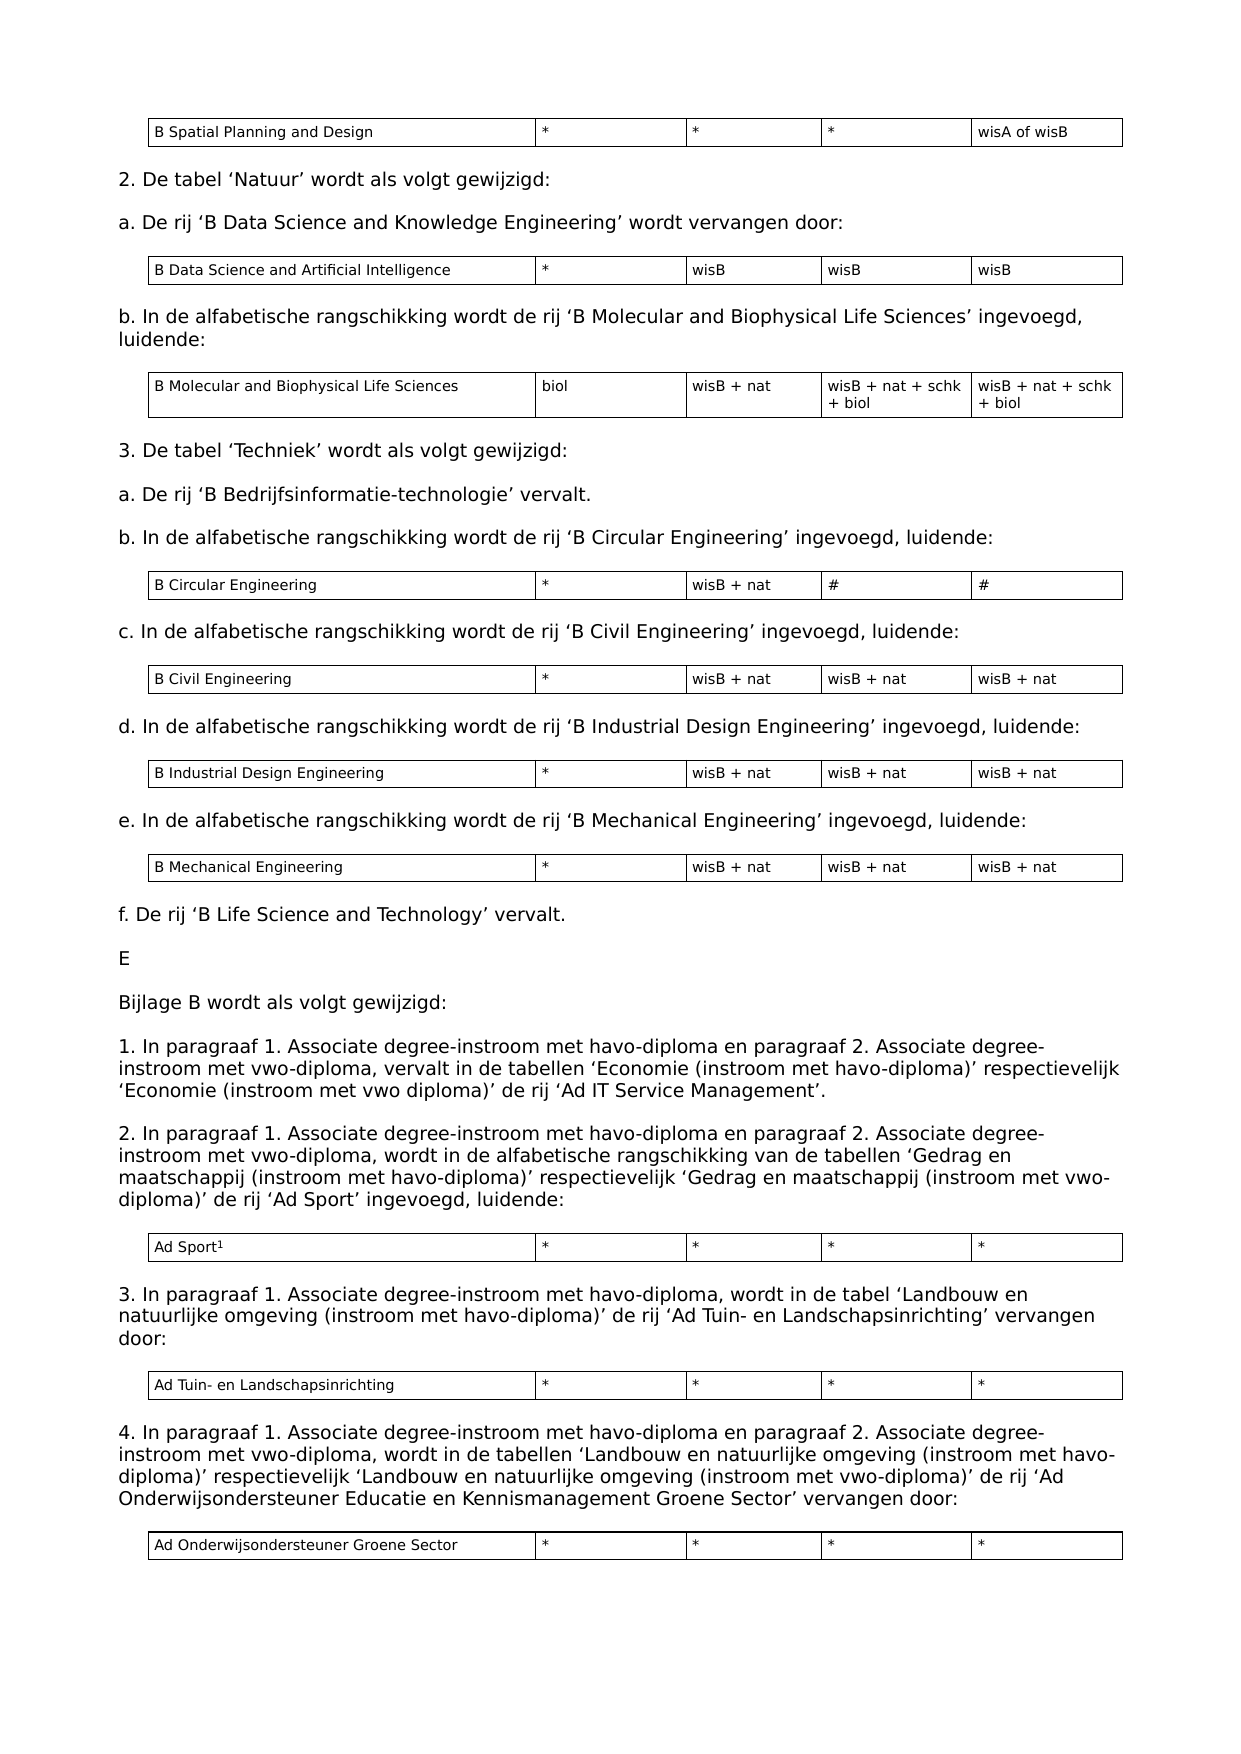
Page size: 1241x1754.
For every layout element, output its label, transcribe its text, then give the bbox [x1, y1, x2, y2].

table_header B Data Science and Artificial Intelligence [149, 257, 535, 283]
table_header wisB + nat [687, 761, 821, 787]
table_header * [536, 761, 686, 787]
text c. In de alfabetische rangschikking wordt de rij ‘B Civil Engineering’ ingevoegd, luidende: [118, 621, 1122, 643]
table_header * [536, 119, 686, 146]
table_header * [822, 1372, 971, 1399]
table_header Ad Onderwijsondersteuner Groene Sector [149, 1533, 535, 1559]
table_header wisB + nat [972, 761, 1122, 787]
table_header # [822, 572, 971, 598]
table_header wisB + nat + schk + biol [972, 373, 1122, 417]
text d. In de alfabetische rangschikking wordt de rij ‘B Industrial Design Engineering’ ingevoegd, luidende: [118, 716, 1122, 738]
table_header B Industrial Design Engineering [149, 761, 535, 787]
table_header * [536, 1234, 686, 1261]
table_header * [687, 119, 821, 146]
text 2. De tabel ‘Natuur’ wordt als volgt gewijzigd: [118, 168, 1122, 190]
table_header B Spatial Planning and Design [149, 119, 535, 146]
table_header wisB + nat [687, 855, 821, 881]
text 2. In paragraaf 1. Associate degree-instroom met havo-diploma en paragraaf 2. Associate degree-instroom met vwo-diploma, wordt in de alfabetische rangschikking van de tabellen ‘Gedrag en maatschappij (instroom met havo-diploma)’ respectievelijk ‘Gedrag en maatschappij (instroom met vwo-diploma)’ de rij ‘Ad Sport’ ingevoegd, luidende: [118, 1123, 1122, 1211]
text 4. In paragraaf 1. Associate degree-instroom met havo-diploma en paragraaf 2. Associate degree-instroom met vwo-diploma, wordt in de tabellen ‘Landbouw en natuurlijke omgeving (instroom met havo-diploma)’ respectievelijk ‘Landbouw en natuurlijke omgeving (instroom met vwo-diploma)’ de rij ‘Ad Onderwijsondersteuner Educatie en Kennismanagement Groene Sector’ vervangen door: [118, 1422, 1122, 1509]
table_header B Civil Engineering [149, 666, 535, 693]
table_header wisB + nat [687, 373, 821, 417]
table_header biol [536, 373, 686, 417]
table_header * [687, 1234, 821, 1261]
table_header * [822, 1234, 971, 1261]
text a. De rij ‘B Data Science and Knowledge Engineering’ wordt vervangen door: [118, 212, 1122, 234]
table_header wisA of wisB [972, 119, 1122, 146]
table_header wisB + nat [822, 666, 971, 693]
table_header B Mechanical Engineering [149, 855, 535, 881]
table_header B Molecular and Biophysical Life Sciences [149, 373, 535, 417]
table_header * [536, 1533, 686, 1559]
text e. In de alfabetische rangschikking wordt de rij ‘B Mechanical Engineering’ ingevoegd, luidende: [118, 810, 1122, 832]
table_header * [972, 1234, 1122, 1261]
table_header * [822, 1533, 971, 1559]
table_header wisB + nat [972, 855, 1122, 881]
table_header * [536, 666, 686, 693]
table_header wisB [687, 257, 821, 283]
table_header * [972, 1372, 1122, 1399]
table_header wisB + nat [822, 761, 971, 787]
text a. De rij ‘B Bedrijfsinformatie-technologie’ vervalt. [118, 483, 1122, 505]
table_header Ad Tuin- en Landschapsinrichting [149, 1372, 535, 1399]
text b. In de alfabetische rangschikking wordt de rij ‘B Circular Engineering’ ingevoegd, luidende: [118, 527, 1122, 549]
text b. In de alfabetische rangschikking wordt de rij ‘B Molecular and Biophysical Life Sciences’ ingevoegd, luidende: [118, 306, 1122, 350]
table_header wisB + nat + schk + biol [822, 373, 971, 417]
text Bijlage B wordt als volgt gewijzigd: [118, 992, 1122, 1014]
table_header * [822, 119, 971, 146]
table_header * [687, 1533, 821, 1559]
table_header wisB + nat [687, 572, 821, 598]
table_header * [536, 855, 686, 881]
text E [118, 948, 1122, 970]
text 1. In paragraaf 1. Associate degree-instroom met havo-diploma en paragraaf 2. Associate degree-instroom met vwo-diploma, vervalt in de tabellen ‘Economie (instroom met havo-diploma)’ respectievelijk ‘Economie (instroom met vwo diploma)’ de rij ‘Ad IT Service Management’. [118, 1036, 1122, 1101]
table_header B Circular Engineering [149, 572, 535, 598]
text 3. In paragraaf 1. Associate degree-instroom met havo-diploma, wordt in de tabel ‘Landbouw en natuurlijke omgeving (instroom met havo-diploma)’ de rij ‘Ad Tuin- en Landschapsinrichting’ vervangen door: [118, 1283, 1122, 1349]
table_header wisB + nat [972, 666, 1122, 693]
text f. De rij ‘B Life Science and Technology’ vervalt. [118, 904, 1122, 926]
table_header wisB + nat [687, 666, 821, 693]
table_header Ad Sport1 [149, 1234, 535, 1261]
table_header * [536, 1372, 686, 1399]
table_header # [972, 572, 1122, 598]
table_header * [536, 572, 686, 598]
table_header * [687, 1372, 821, 1399]
text 3. De tabel ‘Techniek’ wordt als volgt gewijzigd: [118, 439, 1122, 462]
table_header * [536, 257, 686, 283]
table_header wisB + nat [822, 855, 971, 881]
table_header * [972, 1533, 1122, 1559]
table_header wisB [822, 257, 971, 283]
table_header wisB [972, 257, 1122, 283]
